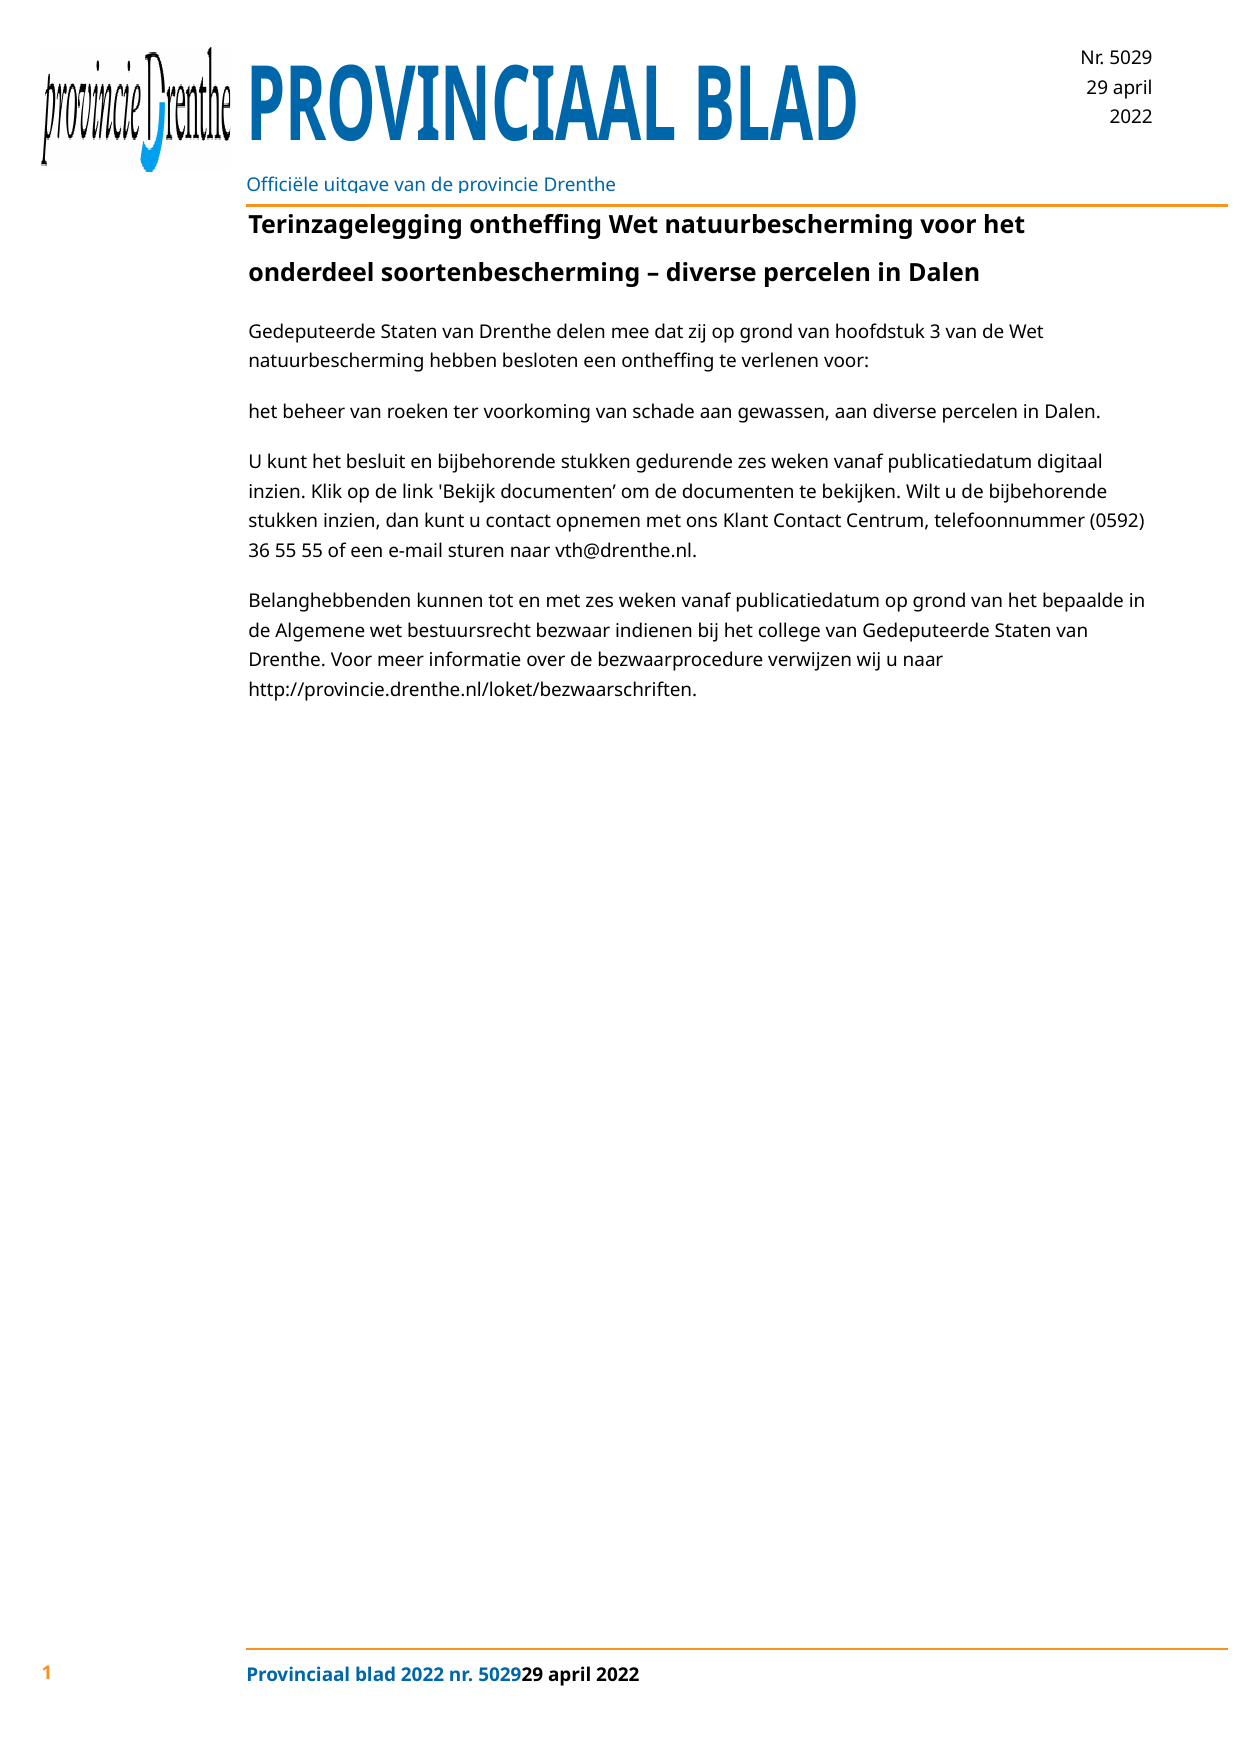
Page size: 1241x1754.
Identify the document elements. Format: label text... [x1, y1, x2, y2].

picture [41, 47, 231, 172]
text het beheer van roeken ter voorkoming van schade aan gewassen, aan diverse percelen in Dalen. [248, 398, 1152, 424]
text Terinzagelegging ontheffing Wet natuurbescherming voor het onderdeel soortenbescherming – diverse percelen in Dalen [248, 207, 1152, 288]
text U kunt het besluit en bijbehorende stukken gedurende zes weken vanaf publicatiedatum digitaal inzien. Klik op de link 'Bekijk documenten’ om de documenten te bekijken. Wilt u de bijbehorende stukken inzien, dan kunt u contact opnemen met ons Klant Contact Centrum, telefoonnummer (0592) 36 55 55 of een e-mail sturen naar vth@drenthe.nl. [248, 448, 1152, 563]
text Gedeputeerde Staten van Drenthe delen mee dat zij op grond van hoofdstuk 3 van de Wet natuurbescherming hebben besloten een ontheffing te verlenen voor: [248, 318, 1152, 373]
text Belanghebbenden kunnen tot en met zes weken vanaf publicatiedatum op grond van het bepaalde in de Algemene wet bestuursrecht bezwaar indienen bij het college van Gedeputeerde Staten van Drenthe. Voor meer informatie over de bezwaarprocedure verwijzen wij u naar http://provincie.drenthe.nl/loket/bezwaarschriften. [248, 587, 1152, 702]
